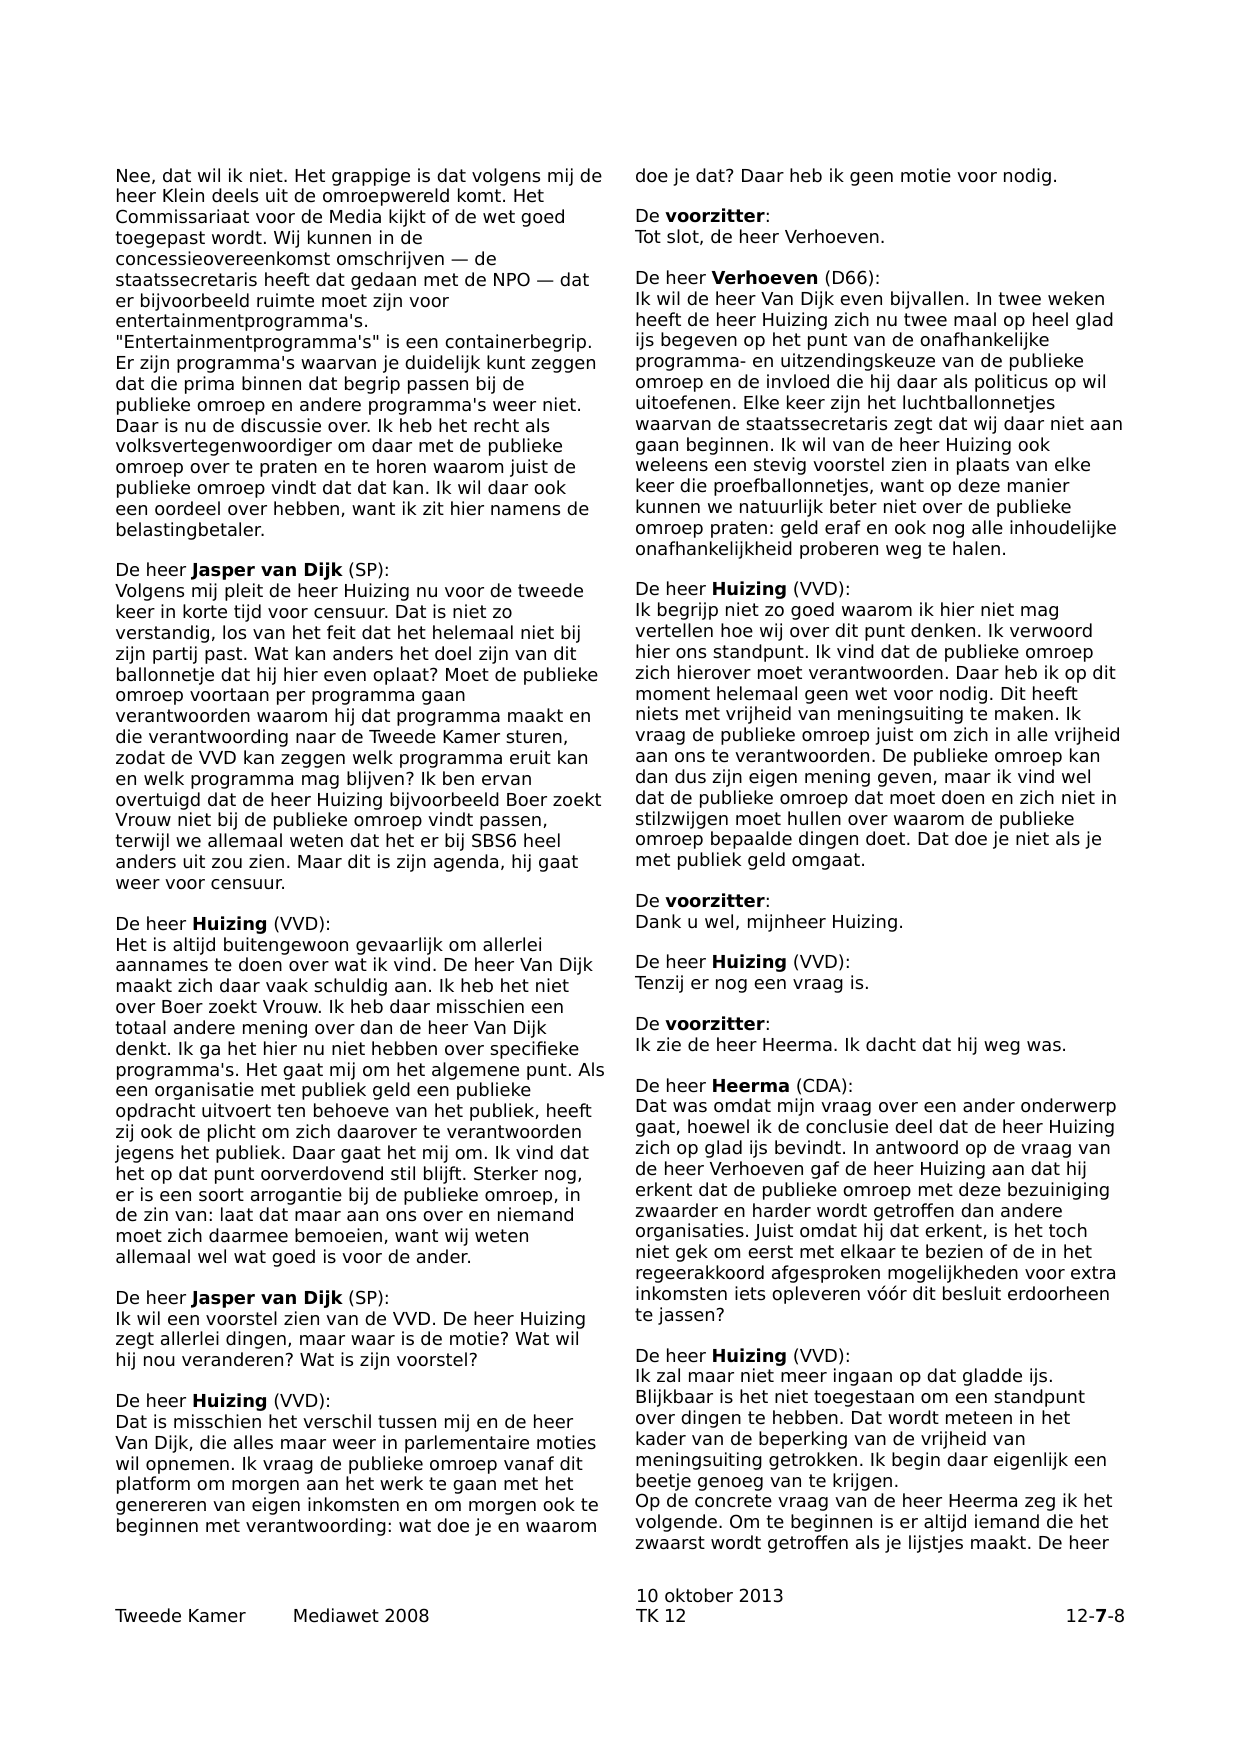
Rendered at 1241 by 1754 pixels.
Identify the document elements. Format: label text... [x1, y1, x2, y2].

text De voorzitter: [635, 1014, 1125, 1035]
text De heer Heerma (CDA): [635, 1076, 1125, 1096]
text Volgens mij pleit de heer Huizing nu voor de tweede keer in korte tijd voor censuur. Dat is niet zo verstandig, los van het feit dat het helemaal niet bij zijn partij past. Wat kan anders het doel zijn van dit ballonnetje dat hij hier even oplaat? Moet de publieke omroep voortaan per programma gaan verantwoorden waarom hij dat programma maakt en die verantwoording naar de Tweede Kamer sturen, zodat de VVD kan zeggen welk programma eruit kan en welk programma mag blijven? Ik ben ervan overtuigd dat de heer Huizing bijvoorbeeld Boer zoekt Vrouw niet bij de publieke omroep vindt passen, terwijl we allemaal weten dat het er bij SBS6 heel anders uit zou zien. Maar dit is zijn agenda, hij gaat weer voor censuur. [115, 581, 605, 893]
text Ik wil een voorstel zien van de VVD. De heer Huizing zegt allerlei dingen, maar waar is de motie? Wat wil hij nou veranderen? Wat is zijn voorstel? [115, 1308, 605, 1371]
text Tot slot, de heer Verhoeven. [635, 227, 1125, 248]
text Dat was omdat mijn vraag over een ander onderwerp gaat, hoewel ik de conclusie deel dat de heer Huizing zich op glad ijs bevindt. In antwoord op de vraag van de heer Verhoeven gaf de heer Huizing aan dat hij erkent dat de publieke omroep met deze bezuiniging zwaarder en harder wordt getroffen dan andere organisaties. Juist omdat hij dat erkent, is het toch niet gek om eerst met elkaar te bezien of de in het regeerakkoord afgesproken mogelijkheden voor extra inkomsten iets opleveren vóór dit besluit erdoorheen te jassen? [635, 1096, 1125, 1325]
text Tenzij er nog een vraag is. [635, 973, 1125, 994]
text De voorzitter: [635, 891, 1125, 912]
text doe je dat? Daar heb ik geen motie voor nodig. [635, 165, 1125, 186]
text De heer Jasper van Dijk (SP): [115, 560, 605, 581]
text De heer Jasper van Dijk (SP): [115, 1288, 605, 1308]
text Nee, dat wil ik niet. Het grappige is dat volgens mij de heer Klein deels uit de omroepwereld komt. Het Commissariaat voor de Media kijkt of de wet goed toegepast wordt. Wij kunnen in de concessieovereenkomst omschrijven — de staatssecretaris heeft dat gedaan met de NPO — dat er bijvoorbeeld ruimte moet zijn voor entertainmentprogramma's. "Entertainmentprogramma's" is een containerbegrip. Er zijn programma's waarvan je duidelijk kunt zeggen dat die prima binnen dat begrip passen bij de publieke omroep en andere programma's weer niet. Daar is nu de discussie over. Ik heb het recht als volksvertegenwoordiger om daar met de publieke omroep over te praten en te horen waarom juist de publieke omroep vindt dat dat kan. Ik wil daar ook een oordeel over hebben, want ik zit hier namens de belastingbetaler. [115, 165, 605, 540]
text De heer Huizing (VVD): [115, 913, 605, 934]
text De heer Huizing (VVD): [635, 579, 1125, 600]
text Ik wil de heer Van Dijk even bijvallen. In twee weken heeft de heer Huizing zich nu twee maal op heel glad ijs begeven op het punt van de onafhankelijke programma- en uitzendingskeuze van de publieke omroep en de invloed die hij daar als politicus op wil uitoefenen. Elke keer zijn het luchtballonnetjes waarvan de staatssecretaris zegt dat wij daar niet aan gaan beginnen. Ik wil van de heer Huizing ook weleens een stevig voorstel zien in plaats van elke keer die proefballonnetjes, want op deze manier kunnen we natuurlijk beter niet over de publieke omroep praten: geld eraf en ook nog alle inhoudelijke onafhankelijkheid proberen weg te halen. [635, 288, 1125, 559]
text De heer Huizing (VVD): [635, 1345, 1125, 1366]
text De heer Huizing (VVD): [115, 1391, 605, 1412]
text Het is altijd buitengewoon gevaarlijk om allerlei aannames te doen over wat ik vind. De heer Van Dijk maakt zich daar vaak schuldig aan. Ik heb het niet over Boer zoekt Vrouw. Ik heb daar misschien een totaal andere mening over dan de heer Van Dijk denkt. Ik ga het hier nu niet hebben over specifieke programma's. Het gaat mij om het algemene punt. Als een organisatie met publiek geld een publieke opdracht uitvoert ten behoeve van het publiek, heeft zij ook de plicht om zich daarover te verantwoorden jegens het publiek. Daar gaat het mij om. Ik vind dat het op dat punt oorverdovend stil blijft. Sterker nog, er is een soort arrogantie bij de publieke omroep, in de zin van: laat dat maar aan ons over en niemand moet zich daarmee bemoeien, want wij weten allemaal wel wat goed is voor de ander. [115, 934, 605, 1268]
text Dat is misschien het verschil tussen mij en de heer Van Dijk, die alles maar weer in parlementaire moties wil opnemen. Ik vraag de publieke omroep vanaf dit platform om morgen aan het werk te gaan met het genereren van eigen inkomsten en om morgen ook te beginnen met verantwoording: wat doe je en waarom [115, 1412, 605, 1537]
text De heer Huizing (VVD): [635, 952, 1125, 973]
text Ik begrijp niet zo goed waarom ik hier niet mag vertellen hoe wij over dit punt denken. Ik verwoord hier ons standpunt. Ik vind dat de publieke omroep zich hierover moet verantwoorden. Daar heb ik op dit moment helemaal geen wet voor nodig. Dit heeft niets met vrijheid van meningsuiting te maken. Ik vraag de publieke omroep juist om zich in alle vrijheid aan ons te verantwoorden. De publieke omroep kan dan dus zijn eigen mening geven, maar ik vind wel dat de publieke omroep dat moet doen en zich niet in stilzwijgen moet hullen over waarom de publieke omroep bepaalde dingen doet. Dat doe je niet als je met publiek geld omgaat. [635, 600, 1125, 871]
text De voorzitter: [635, 206, 1125, 227]
text Ik zal maar niet meer ingaan op dat gladde ijs. Blijkbaar is het niet toegestaan om een standpunt over dingen te hebben. Dat wordt meteen in het kader van de beperking van de vrijheid van meningsuiting getrokken. Ik begin daar eigenlijk een beetje genoeg van te krijgen. [635, 1366, 1125, 1491]
text De heer Verhoeven (D66): [635, 268, 1125, 288]
text Op de concrete vraag van de heer Heerma zeg ik het volgende. Om te beginnen is er altijd iemand die het zwaarst wordt getroffen als je lijstjes maakt. De heer [635, 1491, 1125, 1554]
text Ik zie de heer Heerma. Ik dacht dat hij weg was. [635, 1035, 1125, 1056]
text Dank u wel, mijnheer Huizing. [635, 912, 1125, 932]
